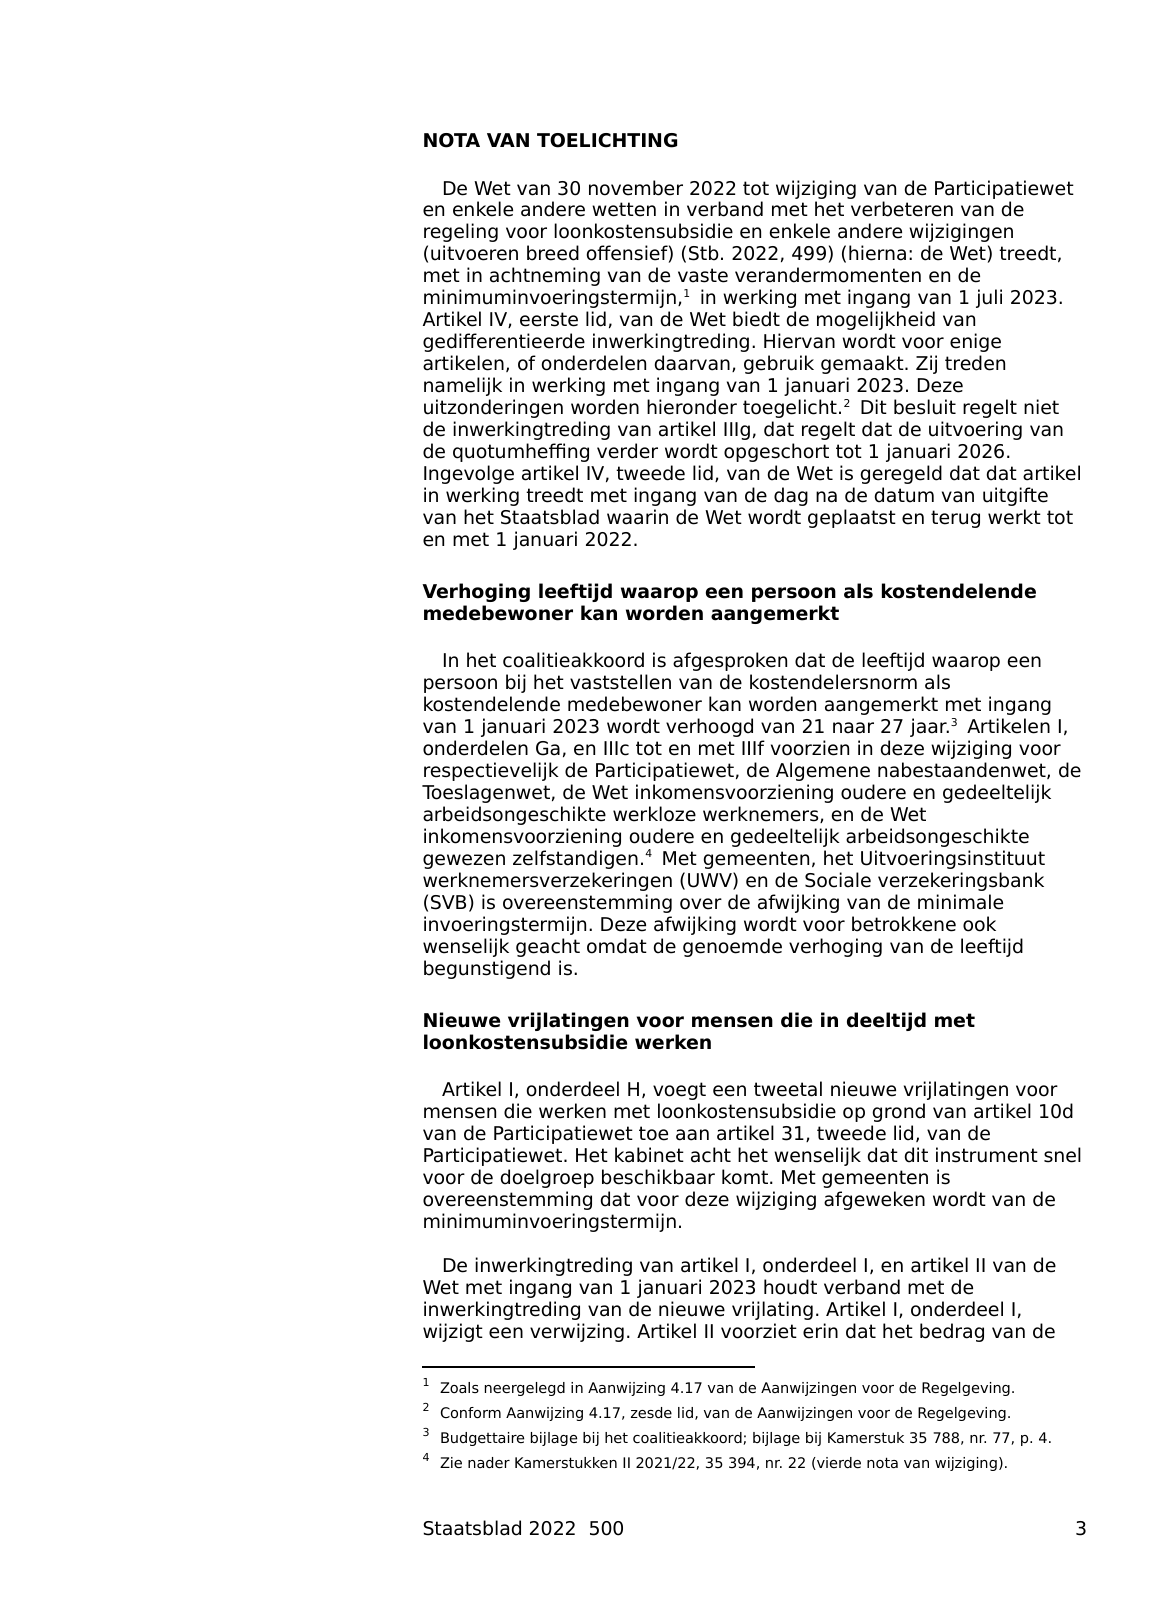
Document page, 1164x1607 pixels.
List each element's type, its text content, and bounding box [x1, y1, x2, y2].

text Conform Aanwijzing 4.17, zesde lid, van de Aanwijzingen voor de Regelgeving. [422, 1401, 1087, 1423]
text In het coalitieakkoord is afgesproken dat de leeftijd waarop een persoon bij het vaststellen van de kostendelersnorm als kostendelende medebewoner kan worden aangemerkt met ingang van 1 januari 2023 wordt verhoogd van 21 naar 27 jaar. Artikelen I, onderdelen Ga, en IIIc tot en met IIIf voorzien in deze wijziging voor respectievelijk de Participatiewet, de Algemene nabestaandenwet, de Toeslagenwet, de Wet inkomensvoorziening oudere en gedeeltelijk arbeidsongeschikte werkloze werknemers, en de Wet inkomensvoorziening oudere en gedeeltelijk arbeidsongeschikte gewezen zelfstandigen. Met gemeenten, het Uitvoeringsinstituut werknemersverzekeringen (UWV) en de Sociale verzekeringsbank (SVB) is overeenstemming over de afwijking van de minimale invoeringstermijn. Deze afwijking wordt voor betrokkene ook wenselijk geacht omdat de genoemde verhoging van de leeftijd begunstigend is. [422, 650, 1087, 980]
text De Wet van 30 november 2022 tot wijziging van de Participatiewet en enkele andere wetten in verband met het verbeteren van de regeling voor loonkostensubsidie en enkele andere wijzigingen (uitvoeren breed offensief) (Stb. 2022, 499) (hierna: de Wet) treedt, met in achtneming van de vaste verandermomenten en de minimuminvoeringstermijn, in werking met ingang van 1 juli 2023. Artikel IV, eerste lid, van de Wet biedt de mogelijkheid van gedifferentieerde inwerkingtreding. Hiervan wordt voor enige artikelen, of onderdelen daarvan, gebruik gemaakt. Zij treden namelijk in werking met ingang van 1 januari 2023. Deze uitzonderingen worden hieronder toegelicht. Dit besluit regelt niet de inwerkingtreding van artikel IIIg, dat regelt dat de uitvoering van de quotumheffing verder wordt opgeschort tot 1 januari 2026. Ingevolge artikel IV, tweede lid, van de Wet is geregeld dat dat artikel in werking treedt met ingang van de dag na de datum van uitgifte van het Staatsblad waarin de Wet wordt geplaatst en terug werkt tot en met 1 januari 2022. [422, 177, 1087, 551]
text Artikel I, onderdeel H, voegt een tweetal nieuwe vrijlatingen voor mensen die werken met loonkostensubsidie op grond van artikel 10d van de Participatiewet toe aan artikel 31, tweede lid, van de Participatiewet. Het kabinet acht het wenselijk dat dit instrument snel voor de doelgroep beschikbaar komt. Met gemeenten is overeenstemming dat voor deze wijziging afgeweken wordt van de minimuminvoeringstermijn. [422, 1079, 1087, 1232]
text De inwerkingtreding van artikel I, onderdeel I, en artikel II van de Wet met ingang van 1 januari 2023 houdt verband met de inwerkingtreding van de nieuwe vrijlating. Artikel I, onderdeel I, wijzigt een verwijzing. Artikel II voorziet erin dat het bedrag van de [422, 1255, 1087, 1343]
subtitle Verhoging leeftijd waarop een persoon als kostendelende medebewoner kan worden aangemerkt [422, 581, 1087, 625]
subtitle NOTA VAN TOELICHTING [422, 130, 1087, 152]
text Zie nader Kamerstukken II 2021/22, 35 394, nr. 22 (vierde nota van wijziging). [422, 1451, 1087, 1473]
text Zoals neergelegd in Aanwijzing 4.17 van de Aanwijzingen voor de Regelgeving. [422, 1376, 1087, 1398]
text Budgettaire bijlage bij het coalitieakkoord; bijlage bij Kamerstuk 35 788, nr. 77, p. 4. [422, 1426, 1087, 1448]
subtitle Nieuwe vrijlatingen voor mensen die in deeltijd met loonkostensubsidie werken [422, 1010, 1087, 1054]
